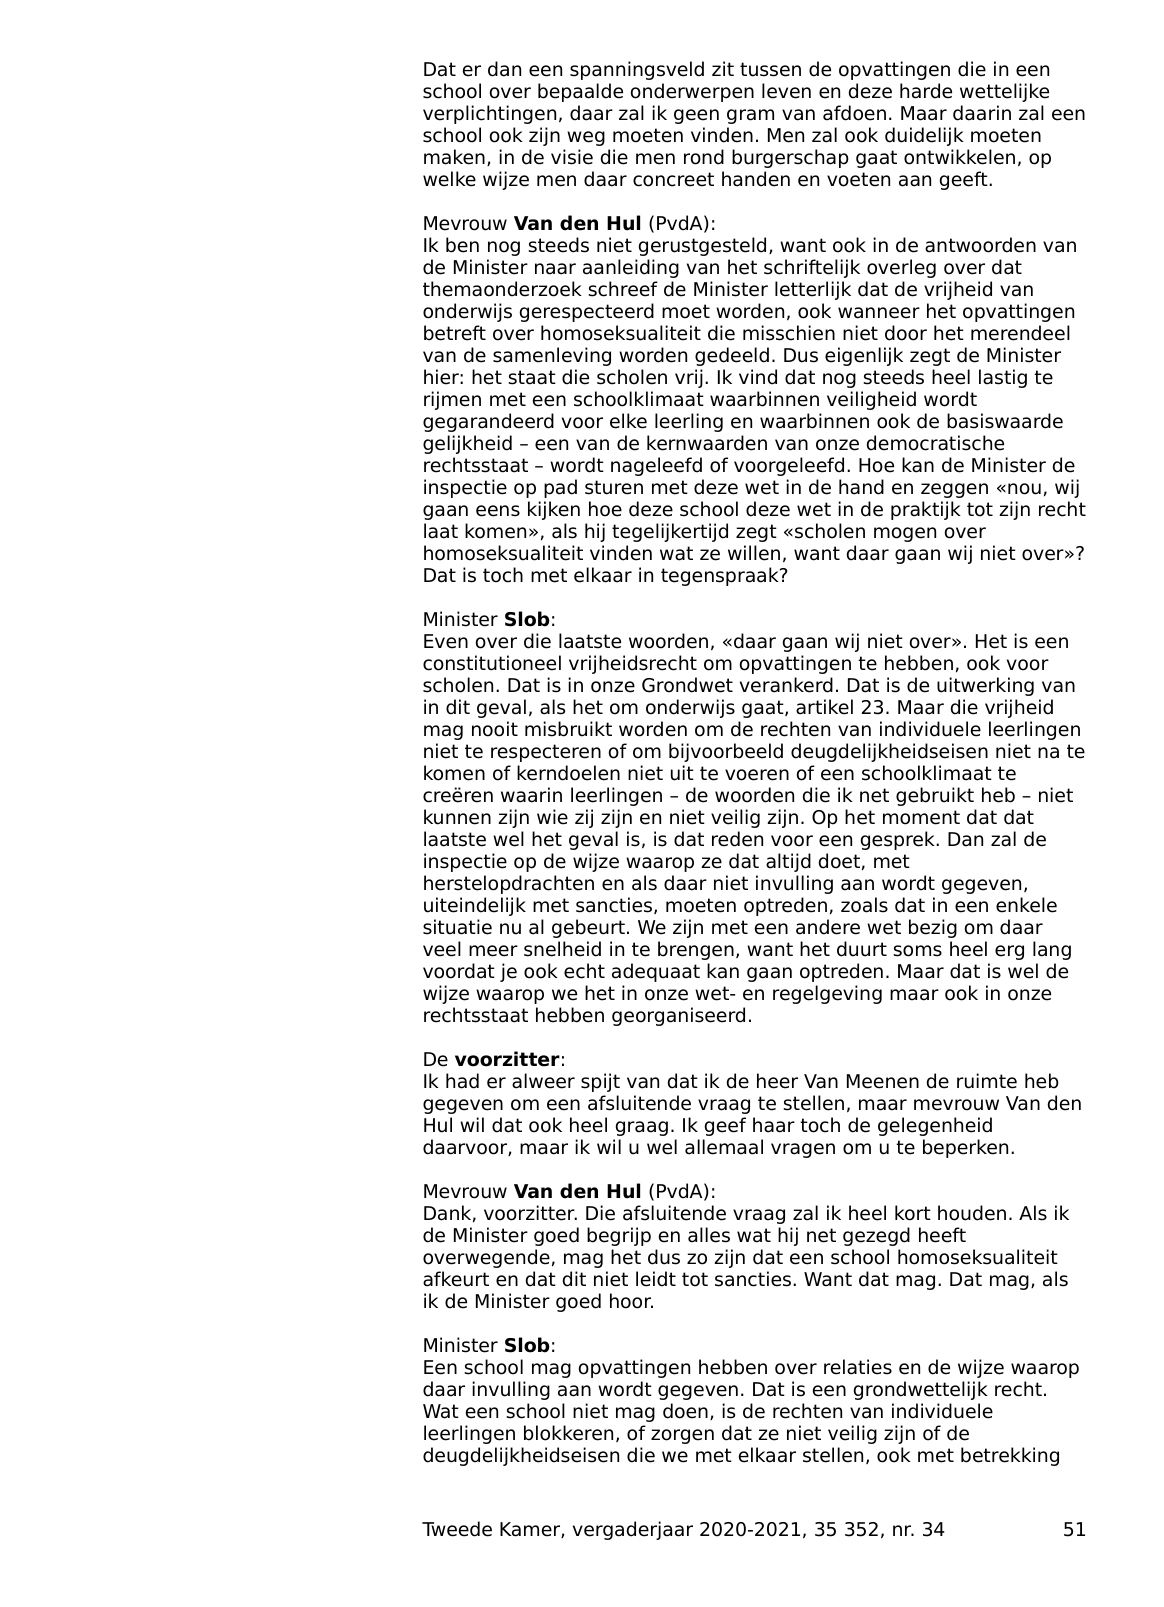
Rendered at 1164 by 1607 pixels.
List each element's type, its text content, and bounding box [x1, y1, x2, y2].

text Een school mag opvattingen hebben over relaties en de wijze waarop daar invulling aan wordt gegeven. Dat is een grondwettelijk recht. Wat een school niet mag doen, is de rechten van individuele leerlingen blokkeren, of zorgen dat ze niet veilig zijn of de deugdelijkheidseisen die we met elkaar stellen, ook met betrekking [422, 1357, 1087, 1467]
text Ik ben nog steeds niet gerustgesteld, want ook in de antwoorden van de Minister naar aanleiding van het schriftelijk overleg over dat themaonderzoek schreef de Minister letterlijk dat de vrijheid van onderwijs gerespecteerd moet worden, ook wanneer het opvattingen betreft over homoseksualiteit die misschien niet door het merendeel van de samenleving worden gedeeld. Dus eigenlijk zegt de Minister hier: het staat die scholen vrij. Ik vind dat nog steeds heel lastig te rijmen met een schoolklimaat waarbinnen veiligheid wordt gegarandeerd voor elke leerling en waarbinnen ook de basiswaarde gelijkheid – een van de kernwaarden van onze democratische rechtsstaat – wordt nageleefd of voorgeleefd. Hoe kan de Minister de inspectie op pad sturen met deze wet in de hand en zeggen «nou, wij gaan eens kijken hoe deze school deze wet in de praktijk tot zijn recht laat komen», als hij tegelijkertijd zegt «scholen mogen over homoseksualiteit vinden wat ze willen, want daar gaan wij niet over»? Dat is toch met elkaar in tegenspraak? [422, 235, 1087, 587]
text Minister Slob: [422, 609, 1087, 631]
text Mevrouw Van den Hul (PvdA): [422, 213, 1087, 235]
text Even over die laatste woorden, «daar gaan wij niet over». Het is een constitutioneel vrijheidsrecht om opvattingen te hebben, ook voor scholen. Dat is in onze Grondwet verankerd. Dat is de uitwerking van in dit geval, als het om onderwijs gaat, artikel 23. Maar die vrijheid mag nooit misbruikt worden om de rechten van individuele leerlingen niet te respecteren of om bijvoorbeeld deugdelijkheidseisen niet na te komen of kerndoelen niet uit te voeren of een schoolklimaat te creëren waarin leerlingen – de woorden die ik net gebruikt heb – niet kunnen zijn wie zij zijn en niet veilig zijn. Op het moment dat dat laatste wel het geval is, is dat reden voor een gesprek. Dan zal de inspectie op de wijze waarop ze dat altijd doet, met herstelopdrachten en als daar niet invulling aan wordt gegeven, uiteindelijk met sancties, moeten optreden, zoals dat in een enkele situatie nu al gebeurt. We zijn met een andere wet bezig om daar veel meer snelheid in te brengen, want het duurt soms heel erg lang voordat je ook echt adequaat kan gaan optreden. Maar dat is wel de wijze waarop we het in onze wet- en regelgeving maar ook in onze rechtsstaat hebben georganiseerd. [422, 631, 1087, 1027]
text De voorzitter: [422, 1049, 1087, 1071]
text Ik had er alweer spijt van dat ik de heer Van Meenen de ruimte heb gegeven om een afsluitende vraag te stellen, maar mevrouw Van den Hul wil dat ook heel graag. Ik geef haar toch de gelegenheid daarvoor, maar ik wil u wel allemaal vragen om u te beperken. [422, 1071, 1087, 1159]
text Dat er dan een spanningsveld zit tussen de opvattingen die in een school over bepaalde onderwerpen leven en deze harde wettelijke verplichtingen, daar zal ik geen gram van afdoen. Maar daarin zal een school ook zijn weg moeten vinden. Men zal ook duidelijk moeten maken, in de visie die men rond burgerschap gaat ontwikkelen, op welke wijze men daar concreet handen en voeten aan geeft. [422, 59, 1087, 191]
text Minister Slob: [422, 1335, 1087, 1357]
text Dank, voorzitter. Die afsluitende vraag zal ik heel kort houden. Als ik de Minister goed begrijp en alles wat hij net gezegd heeft overwegende, mag het dus zo zijn dat een school homoseksualiteit afkeurt en dat dit niet leidt tot sancties. Want dat mag. Dat mag, als ik de Minister goed hoor. [422, 1203, 1087, 1313]
text Mevrouw Van den Hul (PvdA): [422, 1181, 1087, 1203]
